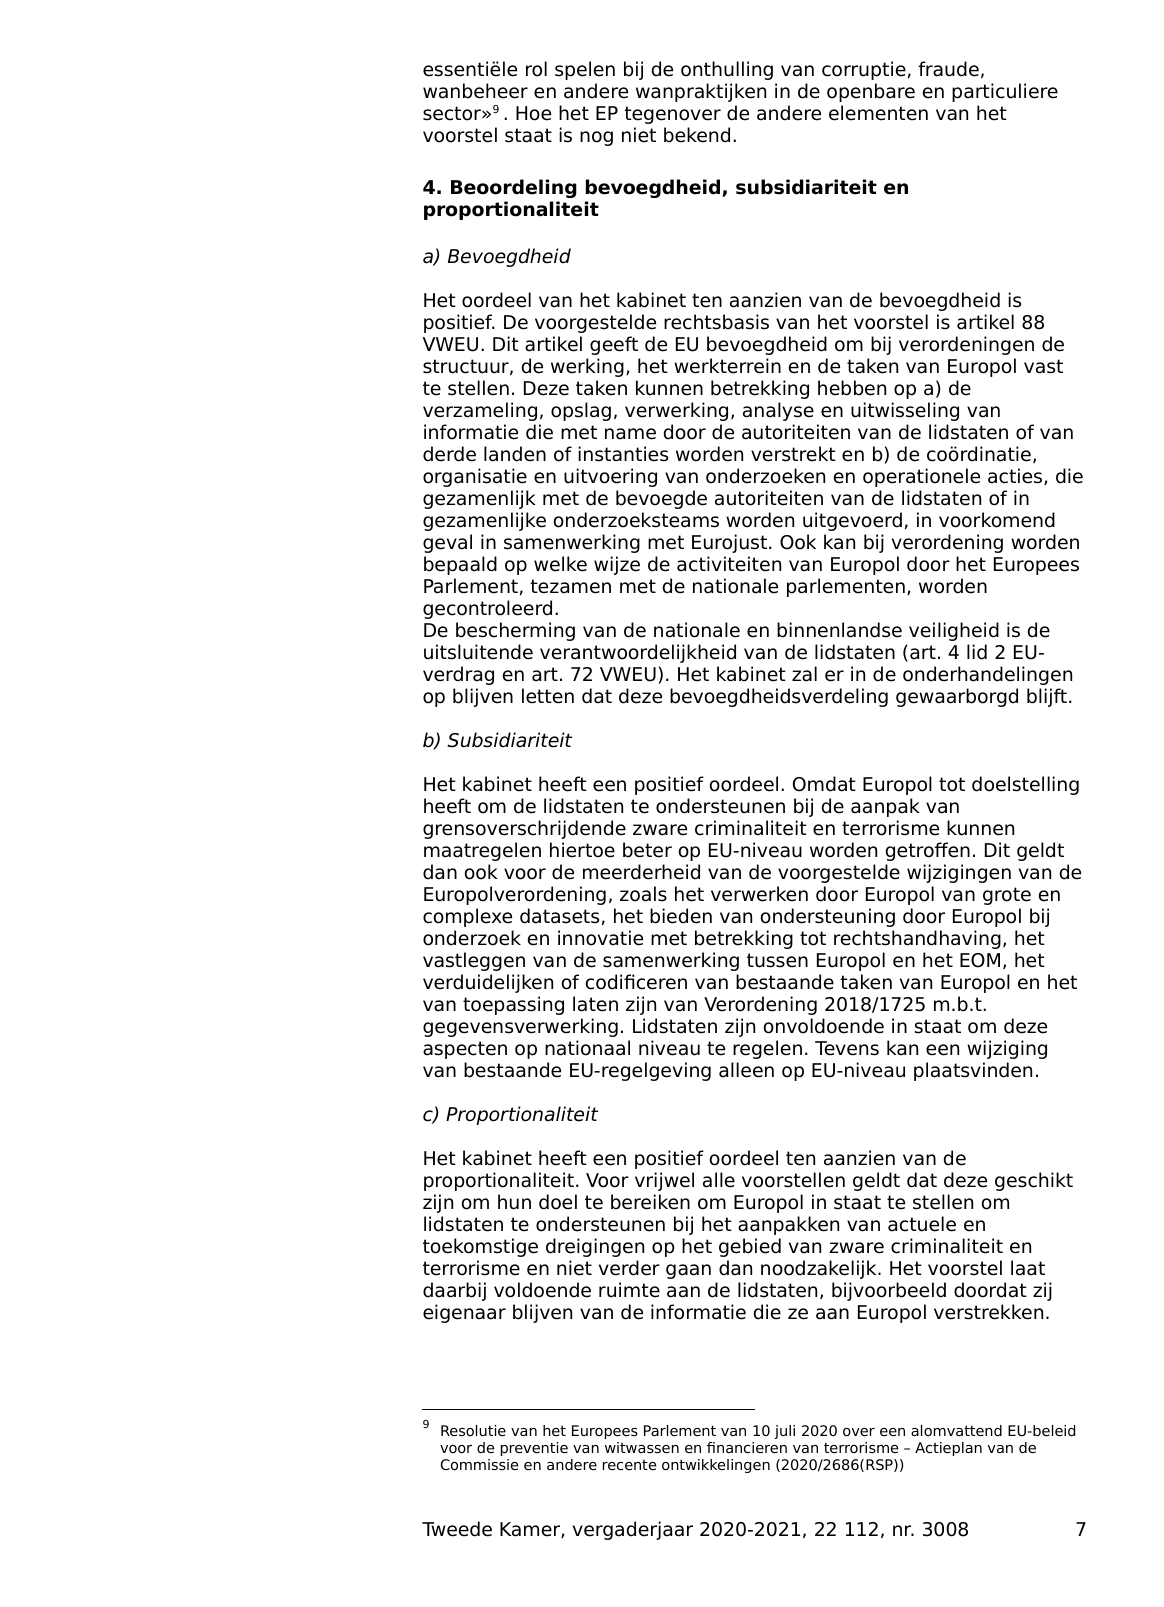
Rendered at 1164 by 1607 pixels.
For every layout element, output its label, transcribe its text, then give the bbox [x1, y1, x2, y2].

subtitle 4. Beoordeling bevoegdheid, subsidiariteit en proportionaliteit [422, 177, 1087, 221]
text De bescherming van de nationale en binnenlandse veiligheid is de uitsluitende verantwoordelijkheid van de lidstaten (art. 4 lid 2 EU-verdrag en art. 72 VWEU). Het kabinet zal er in de onderhandelingen op blijven letten dat deze bevoegdheidsverdeling gewaarborgd blijft. [422, 620, 1087, 708]
subtitle b) Subsidiariteit [422, 730, 1087, 752]
subtitle c) Proportionaliteit [422, 1104, 1087, 1126]
text Het oordeel van het kabinet ten aanzien van de bevoegdheid is positief. De voorgestelde rechtsbasis van het voorstel is artikel 88 VWEU. Dit artikel geeft de EU bevoegdheid om bij verordeningen de structuur, de werking, het werkterrein en de taken van Europol vast te stellen. Deze taken kunnen betrekking hebben op a) de verzameling, opslag, verwerking, analyse en uitwisseling van informatie die met name door de autoriteiten van de lidstaten of van derde landen of instanties worden verstrekt en b) de coördinatie, organisatie en uitvoering van onderzoeken en operationele acties, die gezamenlijk met de bevoegde autoriteiten van de lidstaten of in gezamenlijke onderzoeksteams worden uitgevoerd, in voorkomend geval in samenwerking met Eurojust. Ook kan bij verordening worden bepaald op welke wijze de activiteiten van Europol door het Europees Parlement, tezamen met de nationale parlementen, worden gecontroleerd. [422, 290, 1087, 620]
text Het kabinet heeft een positief oordeel ten aanzien van de proportionaliteit. Voor vrijwel alle voorstellen geldt dat deze geschikt zijn om hun doel te bereiken om Europol in staat te stellen om lidstaten te ondersteunen bij het aanpakken van actuele en toekomstige dreigingen op het gebied van zware criminaliteit en terrorisme en niet verder gaan dan noodzakelijk. Het voorstel laat daarbij voldoende ruimte aan de lidstaten, bijvoorbeeld doordat zij eigenaar blijven van de informatie die ze aan Europol verstrekken. [422, 1148, 1087, 1324]
text essentiële rol spelen bij de onthulling van corruptie, fraude, wanbeheer en andere wanpraktijken in de openbare en particuliere sector». Hoe het EP tegenover de andere elementen van het voorstel staat is nog niet bekend. [422, 59, 1087, 147]
text Het kabinet heeft een positief oordeel. Omdat Europol tot doelstelling heeft om de lidstaten te ondersteunen bij de aanpak van grensoverschrijdende zware criminaliteit en terrorisme kunnen maatregelen hiertoe beter op EU-niveau worden getroffen. Dit geldt dan ook voor de meerderheid van de voorgestelde wijzigingen van de Europolverordening, zoals het verwerken door Europol van grote en complexe datasets, het bieden van ondersteuning door Europol bij onderzoek en innovatie met betrekking tot rechtshandhaving, het vastleggen van de samenwerking tussen Europol en het EOM, het verduidelijken of codificeren van bestaande taken van Europol en het van toepassing laten zijn van Verordening 2018/1725 m.b.t. gegevensverwerking. Lidstaten zijn onvoldoende in staat om deze aspecten op nationaal niveau te regelen. Tevens kan een wijziging van bestaande EU-regelgeving alleen op EU-niveau plaatsvinden. [422, 774, 1087, 1082]
text Resolutie van het Europees Parlement van 10 juli 2020 over een alomvattend EU-beleid voor de preventie van witwassen en financieren van terrorisme – Actieplan van de Commissie en andere recente ontwikkelingen (2020/2686(RSP)) [422, 1418, 1087, 1474]
subtitle a) Bevoegdheid [422, 246, 1087, 268]
